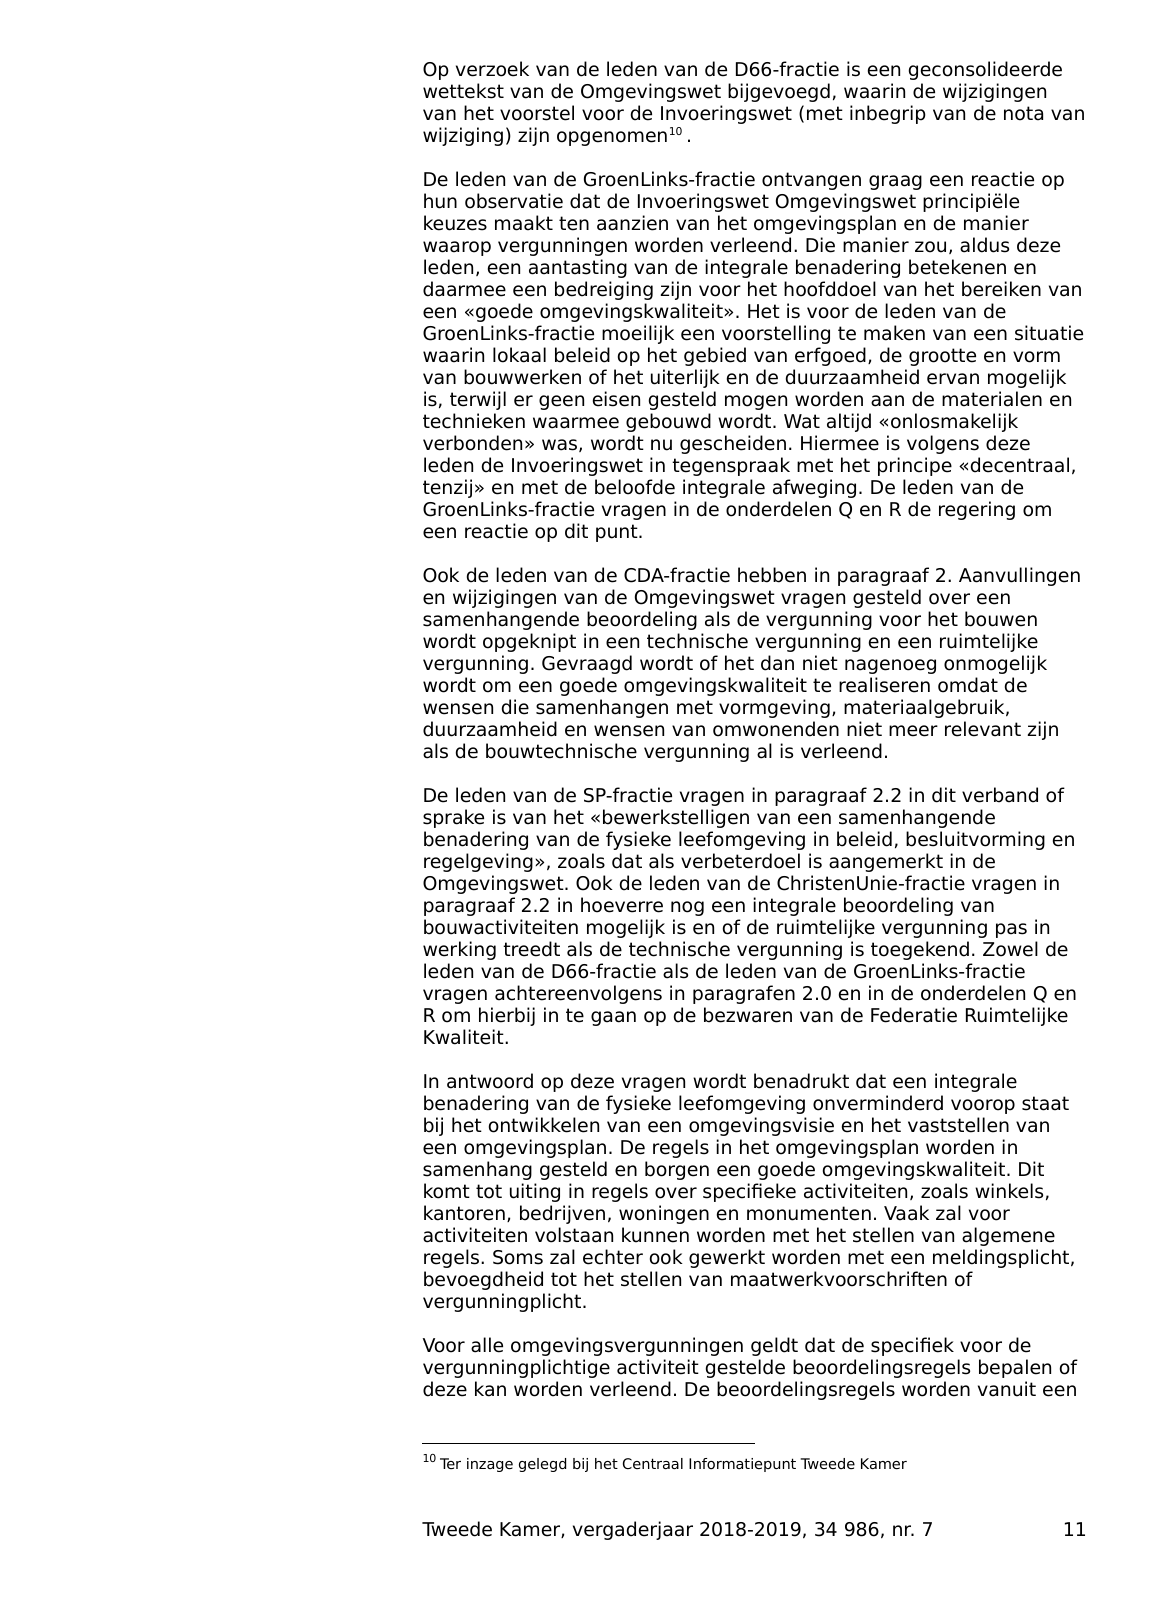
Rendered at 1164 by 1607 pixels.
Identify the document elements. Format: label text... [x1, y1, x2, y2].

text Voor alle omgevingsvergunningen geldt dat de specifiek voor de vergunningplichtige activiteit gestelde beoordelingsregels bepalen of deze kan worden verleend. De beoordelingsregels worden vanuit een [422, 1335, 1087, 1401]
text De leden van de GroenLinks-fractie ontvangen graag een reactie op hun observatie dat de Invoeringswet Omgevingswet principiële keuzes maakt ten aanzien van het omgevingsplan en de manier waarop vergunningen worden verleend. Die manier zou, aldus deze leden, een aantasting van de integrale benadering betekenen en daarmee een bedreiging zijn voor het hoofddoel van het bereiken van een «goede omgevingskwaliteit». Het is voor de leden van de GroenLinks-fractie moeilijk een voorstelling te maken van een situatie waarin lokaal beleid op het gebied van erfgoed, de grootte en vorm van bouwwerken of het uiterlijk en de duurzaamheid ervan mogelijk is, terwijl er geen eisen gesteld mogen worden aan de materialen en technieken waarmee gebouwd wordt. Wat altijd «onlosmakelijk verbonden» was, wordt nu gescheiden. Hiermee is volgens deze leden de Invoeringswet in tegenspraak met het principe «decentraal, tenzij» en met de beloofde integrale afweging. De leden van de GroenLinks-fractie vragen in de onderdelen Q en R de regering om een reactie op dit punt. [422, 169, 1087, 543]
text Ter inzage gelegd bij het Centraal Informatiepunt Tweede Kamer [422, 1452, 1087, 1474]
text Ook de leden van de CDA-fractie hebben in paragraaf 2. Aanvullingen en wijzigingen van de Omgevingswet vragen gesteld over een samenhangende beoordeling als de vergunning voor het bouwen wordt opgeknipt in een technische vergunning en een ruimtelijke vergunning. Gevraagd wordt of het dan niet nagenoeg onmogelijk wordt om een goede omgevingskwaliteit te realiseren omdat de wensen die samenhangen met vormgeving, materiaalgebruik, duurzaamheid en wensen van omwonenden niet meer relevant zijn als de bouwtechnische vergunning al is verleend. [422, 565, 1087, 763]
text In antwoord op deze vragen wordt benadrukt dat een integrale benadering van de fysieke leefomgeving onverminderd voorop staat bij het ontwikkelen van een omgevingsvisie en het vaststellen van een omgevingsplan. De regels in het omgevingsplan worden in samenhang gesteld en borgen een goede omgevingskwaliteit. Dit komt tot uiting in regels over specifieke activiteiten, zoals winkels, kantoren, bedrijven, woningen en monumenten. Vaak zal voor activiteiten volstaan kunnen worden met het stellen van algemene regels. Soms zal echter ook gewerkt worden met een meldingsplicht, bevoegdheid tot het stellen van maatwerkvoorschriften of vergunningplicht. [422, 1071, 1087, 1313]
text Op verzoek van de leden van de D66-fractie is een geconsolideerde wettekst van de Omgevingswet bijgevoegd, waarin de wijzigingen van het voorstel voor de Invoeringswet (met inbegrip van de nota van wijziging) zijn opgenomen. [422, 59, 1087, 147]
text De leden van de SP-fractie vragen in paragraaf 2.2 in dit verband of sprake is van het «bewerkstelligen van een samenhangende benadering van de fysieke leefomgeving in beleid, besluitvorming en regelgeving», zoals dat als verbeterdoel is aangemerkt in de Omgevingswet. Ook de leden van de ChristenUnie-fractie vragen in paragraaf 2.2 in hoeverre nog een integrale beoordeling van bouwactiviteiten mogelijk is en of de ruimtelijke vergunning pas in werking treedt als de technische vergunning is toegekend. Zowel de leden van de D66-fractie als de leden van de GroenLinks-fractie vragen achtereenvolgens in paragrafen 2.0 en in de onderdelen Q en R om hierbij in te gaan op de bezwaren van de Federatie Ruimtelijke Kwaliteit. [422, 785, 1087, 1049]
